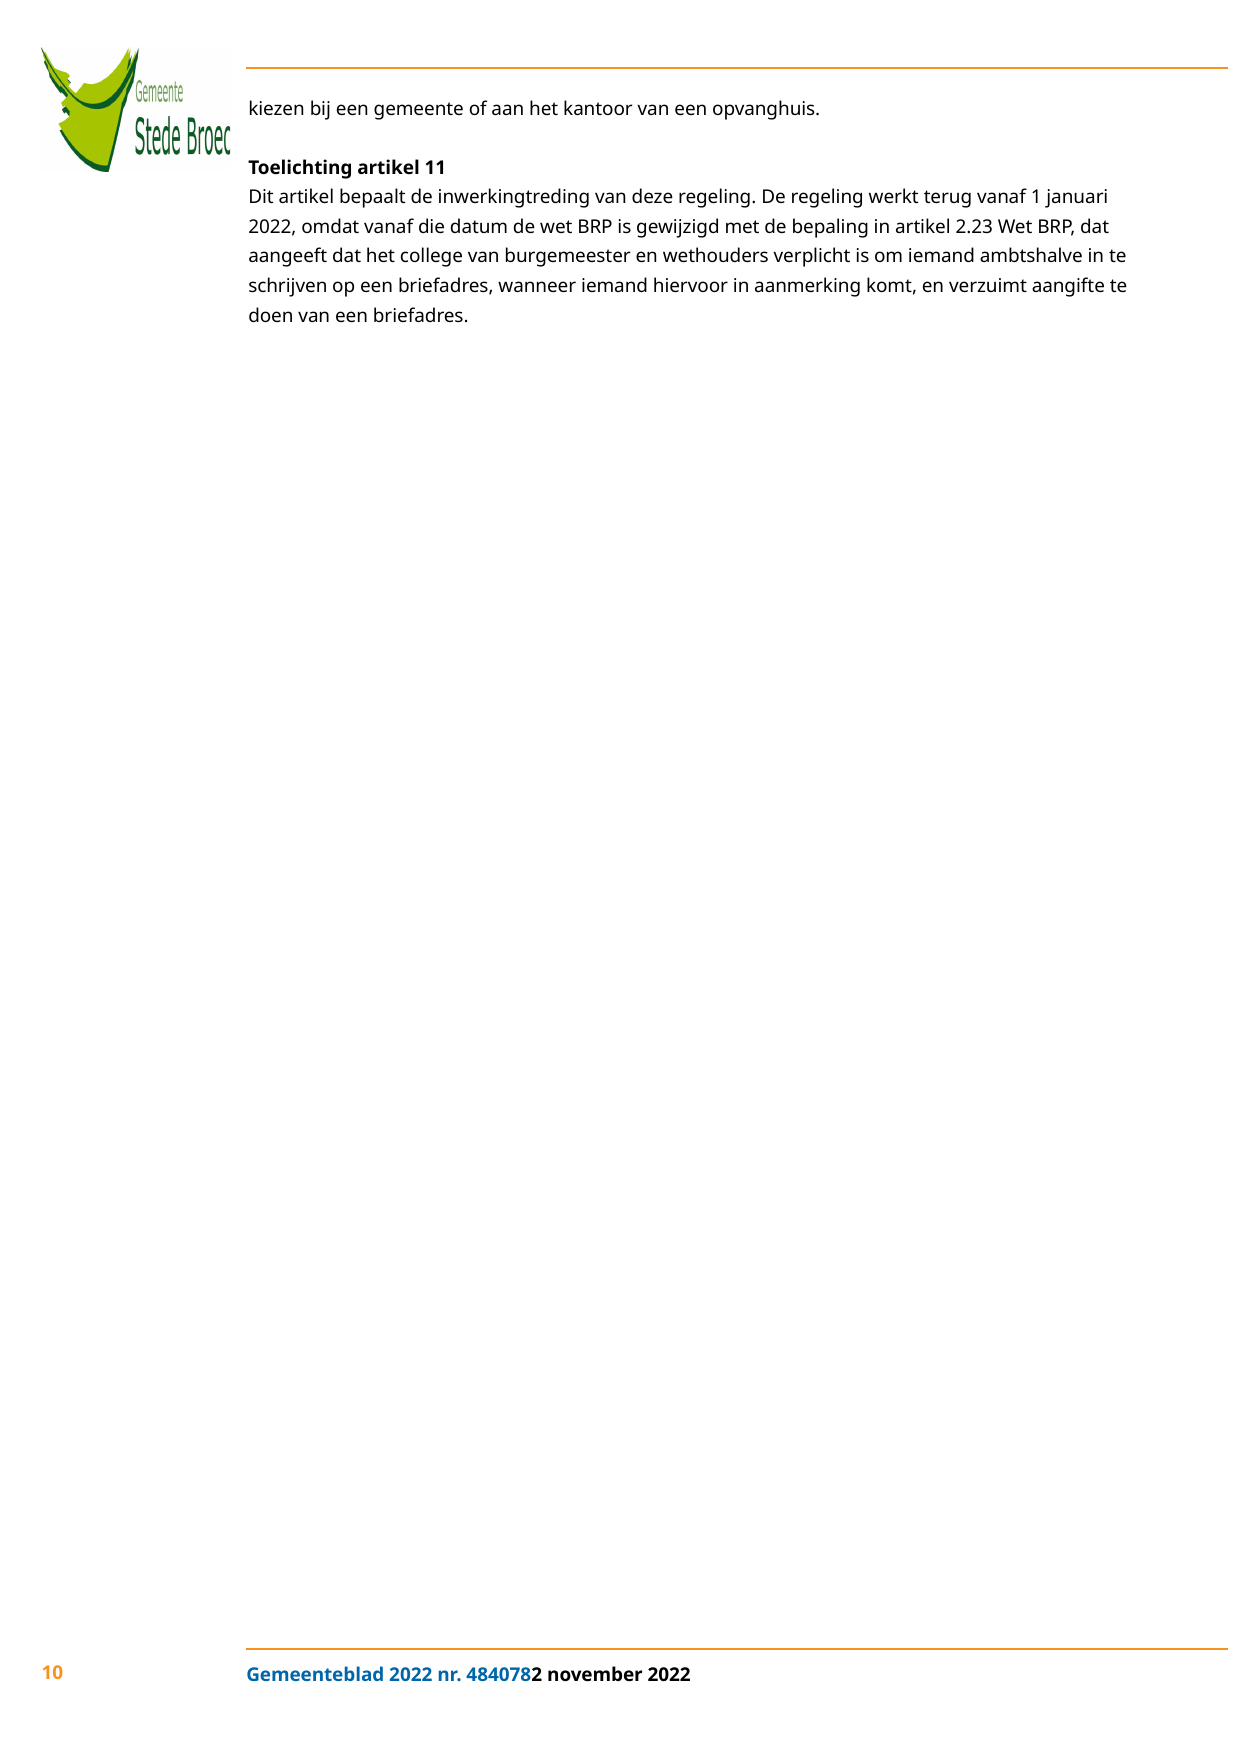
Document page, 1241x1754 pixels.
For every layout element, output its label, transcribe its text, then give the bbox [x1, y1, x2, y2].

text kiezen bij een gemeente of aan het kantoor van een opvanghuis. [248, 95, 1152, 121]
text Toelichting artikel 11 [248, 154, 1152, 180]
text Dit artikel bepaalt de inwerkingtreding van deze regeling. De regeling werkt terug vanaf 1 januari 2022, omdat vanaf die datum de wet BRP is gewijzigd met de bepaling in artikel 2.23 Wet BRP, dat aangeeft dat het college van burgemeester en wethouders verplicht is om iemand ambtshalve in te schrijven op een briefadres, wanneer iemand hiervoor in aanmerking komt, en verzuimt aangifte te doen van een briefadres. [248, 183, 1152, 328]
picture [41, 47, 231, 172]
